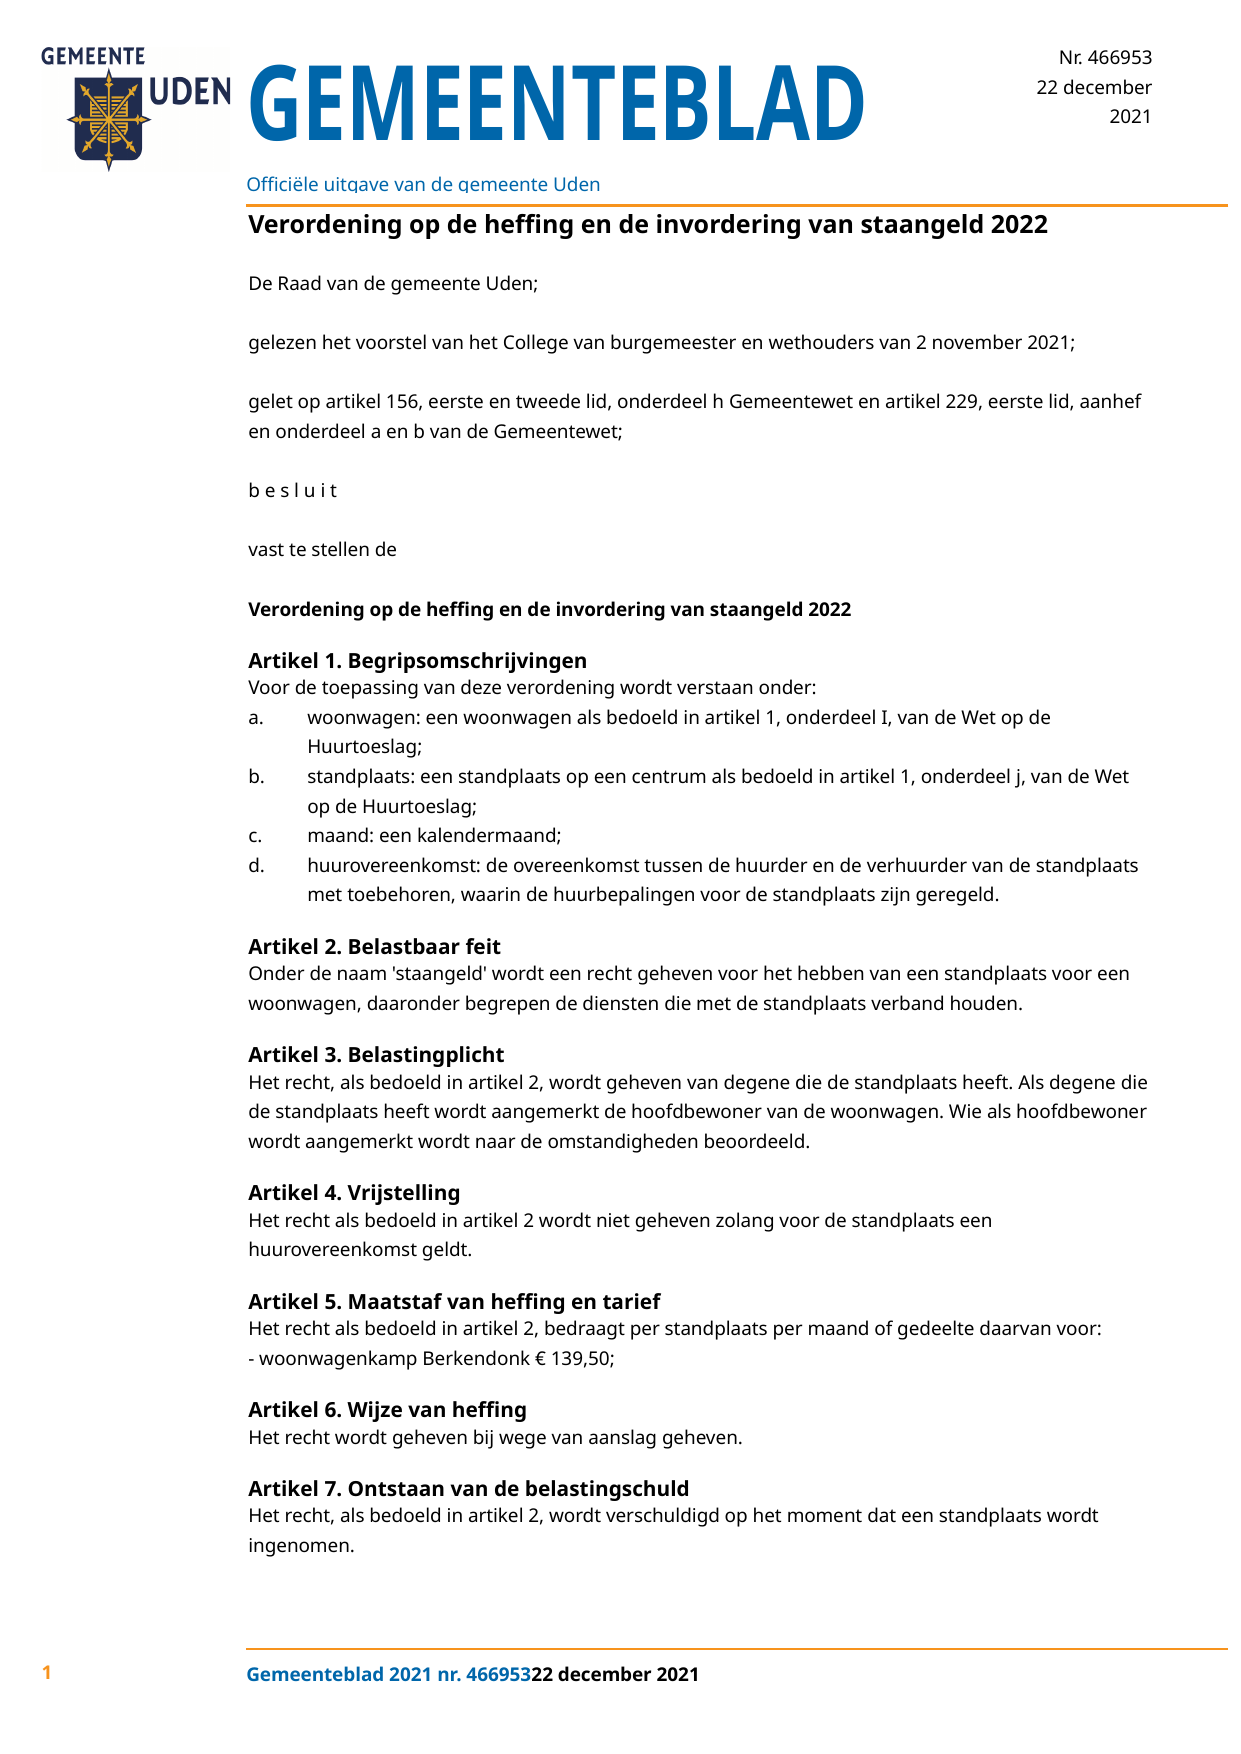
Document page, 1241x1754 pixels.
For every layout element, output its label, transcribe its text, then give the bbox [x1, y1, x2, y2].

text Artikel 3. Belastingplicht [248, 1041, 1152, 1069]
text Artikel 1. Begripsomschrijvingen [248, 646, 1152, 674]
list maand: een kalendermaand; [248, 822, 1152, 848]
text - woonwagenkamp Berkendonk € 139,50; [248, 1345, 1152, 1371]
text Onder de naam 'staangeld' wordt een recht geheven voor het hebben van een standplaats voor een woonwagen, daaronder begrepen de diensten die met de standplaats verband houden. [248, 961, 1152, 1016]
text Het recht als bedoeld in artikel 2, bedraagt per standplaats per maand of gedeelte daarvan voor: [248, 1315, 1152, 1341]
text Verordening op de heffing en de invordering van staangeld 2022 [248, 596, 1152, 621]
text Voor de toepassing van deze verordening wordt verstaan onder: [248, 674, 1152, 700]
text Verordening op de heffing en de invordering van staangeld 2022 [248, 207, 1152, 241]
text Het recht, als bedoeld in artikel 2, wordt verschuldigd op het moment dat een standplaats wordt ingenomen. [248, 1503, 1152, 1558]
text De Raad van de gemeente Uden; [248, 270, 1152, 296]
text Het recht als bedoeld in artikel 2 wordt niet geheven zolang voor de standplaats een huurovereenkomst geldt. [248, 1207, 1152, 1262]
text gelet op artikel 156, eerste en tweede lid, onderdeel h Gemeentewet en artikel 229, eerste lid, aanhef en onderdeel a en b van de Gemeentewet; [248, 389, 1152, 444]
list standplaats: een standplaats op een centrum als bedoeld in artikel 1, onderdeel j, van de Wet op de Huurtoeslag; [248, 763, 1152, 819]
text Artikel 2. Belastbaar feit [248, 932, 1152, 961]
text vast te stellen de [248, 537, 1152, 562]
list woonwagen: een woonwagen als bedoeld in artikel 1, onderdeel I, van de Wet op de Huurtoeslag; [248, 704, 1152, 759]
text Het recht wordt geheven bij wege van aanslag geheven. [248, 1424, 1152, 1449]
text Artikel 7. Ontstaan van de belastingschuld [248, 1474, 1152, 1503]
text Artikel 5. Maatstaf van heffing en tarief [248, 1287, 1152, 1315]
text Artikel 6. Wijze van heffing [248, 1395, 1152, 1424]
picture [41, 47, 231, 172]
text Artikel 4. Vrijstelling [248, 1178, 1152, 1207]
text Het recht, als bedoeld in artikel 2, wordt geheven van degene die de standplaats heeft. Als degene die de standplaats heeft wordt aangemerkt de hoofdbewoner van de woonwagen. Wie als hoofdbewoner wordt aangemerkt wordt naar de omstandigheden beoordeeld. [248, 1069, 1152, 1154]
text gelezen het voorstel van het College van burgemeester en wethouders van 2 november 2021; [248, 329, 1152, 355]
list huurovereenkomst: de overeenkomst tussen de huurder en de verhuurder van de standplaats met toebehoren, waarin de huurbepalingen voor de standplaats zijn geregeld. [248, 852, 1152, 907]
text b e s l u i t [248, 477, 1152, 503]
